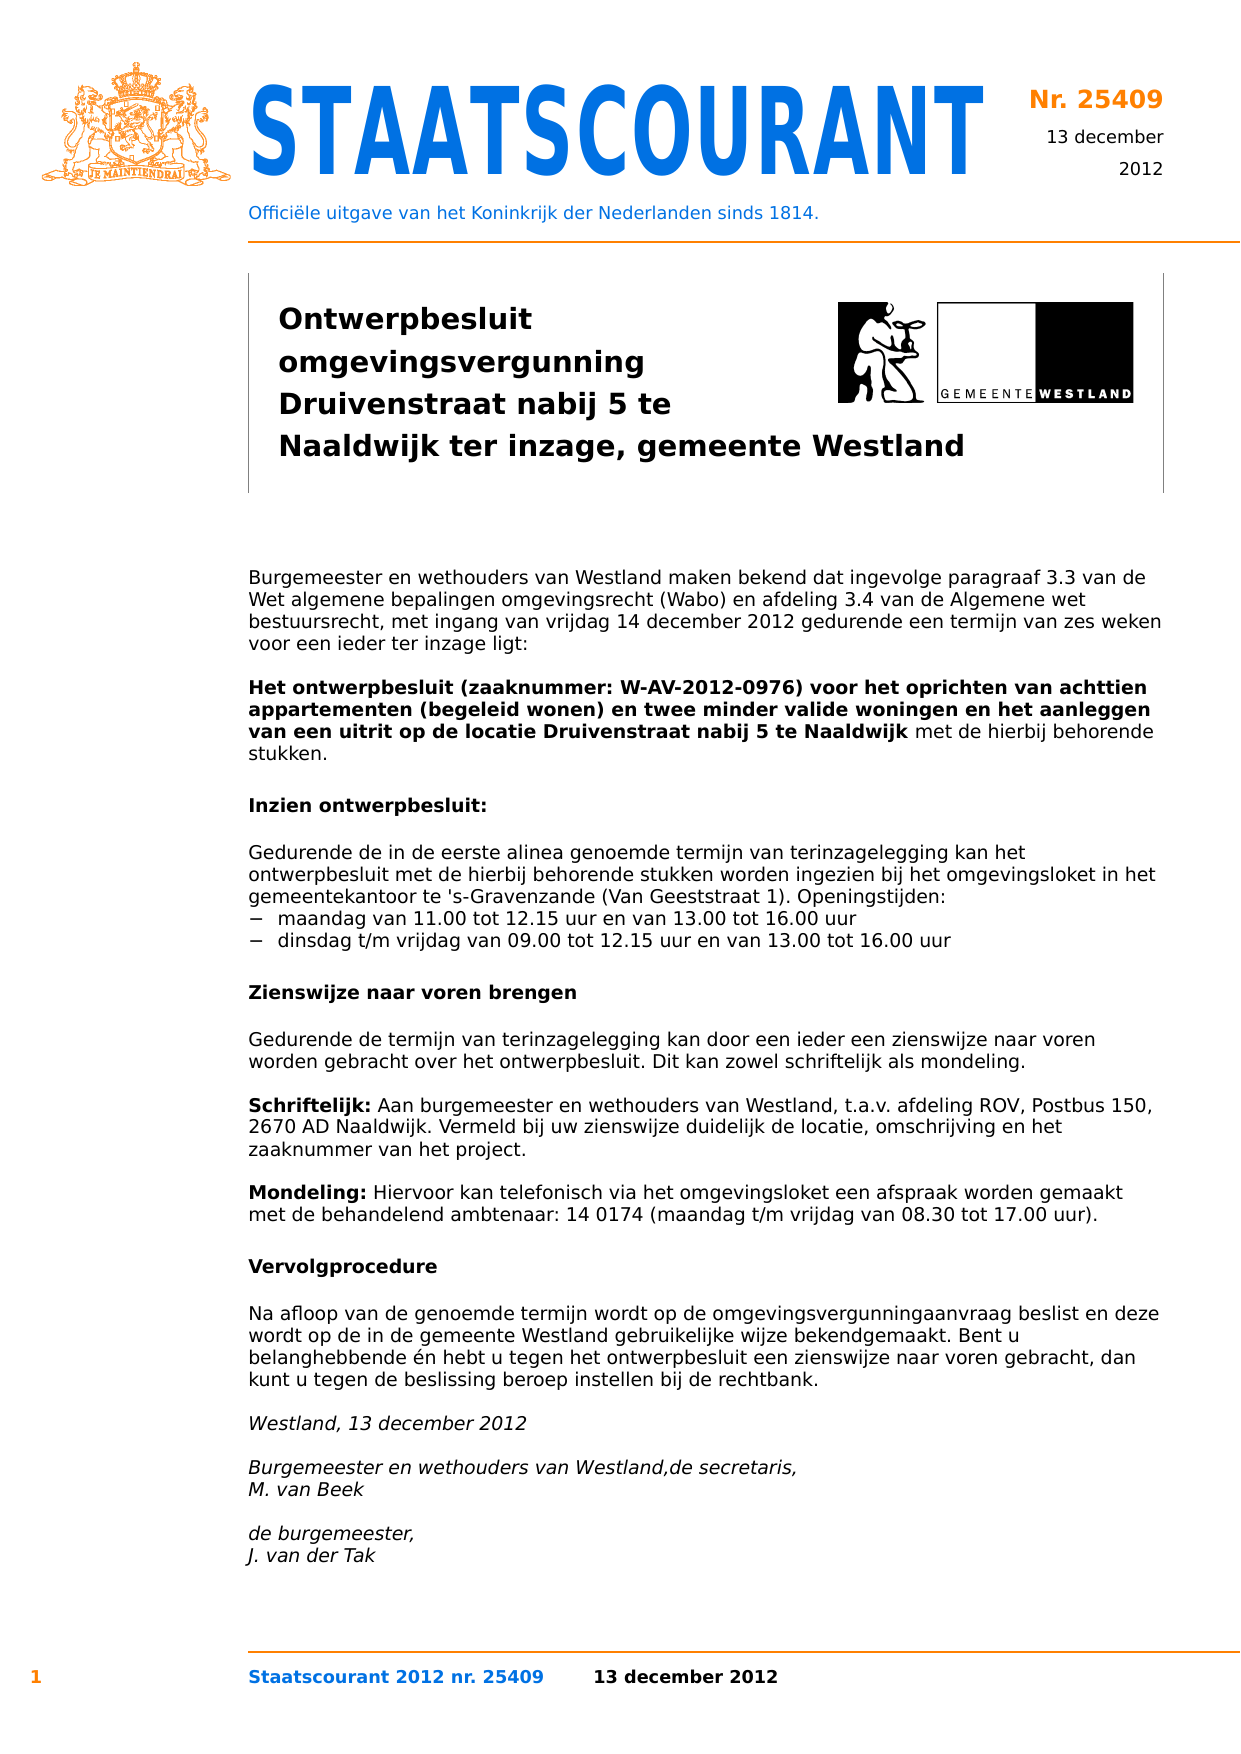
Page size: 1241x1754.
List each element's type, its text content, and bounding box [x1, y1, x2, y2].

subtitle Zienswijze naar voren brengen [248, 982, 1163, 1004]
subtitle Inzien ontwerpbesluit: [248, 795, 1163, 817]
picture [838, 302, 1134, 403]
picture [41, 62, 231, 186]
text Burgemeester en wethouders van Westland,de secretaris, M. van Beek [248, 1457, 1163, 1501]
text − dinsdag t/m vrijdag van 09.00 tot 12.15 uur en van 13.00 tot 16.00 uur [248, 930, 1163, 952]
text Gedurende de in de eerste alinea genoemde termijn van terinzagelegging kan het ontwerpbesluit met de hierbij behorende stukken worden ingezien bij het omgevingsloket in het gemeentekantoor te 's-Gravenzande (Van Geeststraat 1). Openingstijden: [248, 842, 1163, 908]
text de burgemeester, J. van der Tak [248, 1523, 1163, 1567]
table_header STAATSCOURANT [248, 62, 998, 203]
table_header Nr. 25409 [998, 62, 1240, 121]
table_cell 13 december [998, 121, 1240, 153]
table_header [25, 62, 248, 241]
subtitle Ontwerpbesluit omgevingsvergunning Druivenstraat nabij 5 te Naaldwijk ter inzage, gemeente Westland [249, 273, 1163, 493]
text − maandag van 11.00 tot 12.15 uur en van 13.00 tot 16.00 uur [248, 908, 1163, 930]
text Gedurende de termijn van terinzagelegging kan door een ieder een zienswijze naar voren worden gebracht over het ontwerpbesluit. Dit kan zowel schriftelijk als mondeling. [248, 1029, 1163, 1073]
table_cell 2012 [998, 153, 1240, 203]
subtitle Vervolgprocedure [248, 1256, 1163, 1278]
text Westland, 13 december 2012 [248, 1413, 1163, 1435]
text Schriftelijk: Aan burgemeester en wethouders van Westland, t.a.v. afdeling ROV, Postbus 150, 2670 AD Naaldwijk. Vermeld bij uw zienswijze duidelijk de locatie, omschrijving en het zaaknummer van het project. [248, 1094, 1163, 1160]
text Na afloop van de genoemde termijn wordt op de omgevingsvergunningaanvraag beslist en deze wordt op de in de gemeente Westland gebruikelijke wijze bekendgemaakt. Bent u belanghebbende én hebt u tegen het ontwerpbesluit een zienswijze naar voren gebracht, dan kunt u tegen de beslissing beroep instellen bij de rechtbank. [248, 1303, 1163, 1391]
text Mondeling: Hiervoor kan telefonisch via het omgevingsloket een afspraak worden gemaakt met de behandelend ambtenaar: 14 0174 (maandag t/m vrijdag van 08.30 tot 17.00 uur). [248, 1182, 1163, 1226]
text Het ontwerpbesluit (zaaknummer: W-AV-2012-0976) voor het oprichten van achttien appartementen (begeleid wonen) en twee minder valide woningen en het aanleggen van een uitrit op de locatie Druivenstraat nabij 5 te Naaldwijk met de hierbij behorende stukken. [248, 677, 1163, 765]
table_cell Officiële uitgave van het Koninkrijk der Nederlanden sinds 1814. [248, 203, 1240, 241]
text Burgemeester en wethouders van Westland maken bekend dat ingevolge paragraaf 3.3 van de Wet algemene bepalingen omgevingsrecht (Wabo) en afdeling 3.4 van de Algemene wet bestuursrecht, met ingang van vrijdag 14 december 2012 gedurende een termijn van zes weken voor een ieder ter inzage ligt: [248, 567, 1163, 655]
